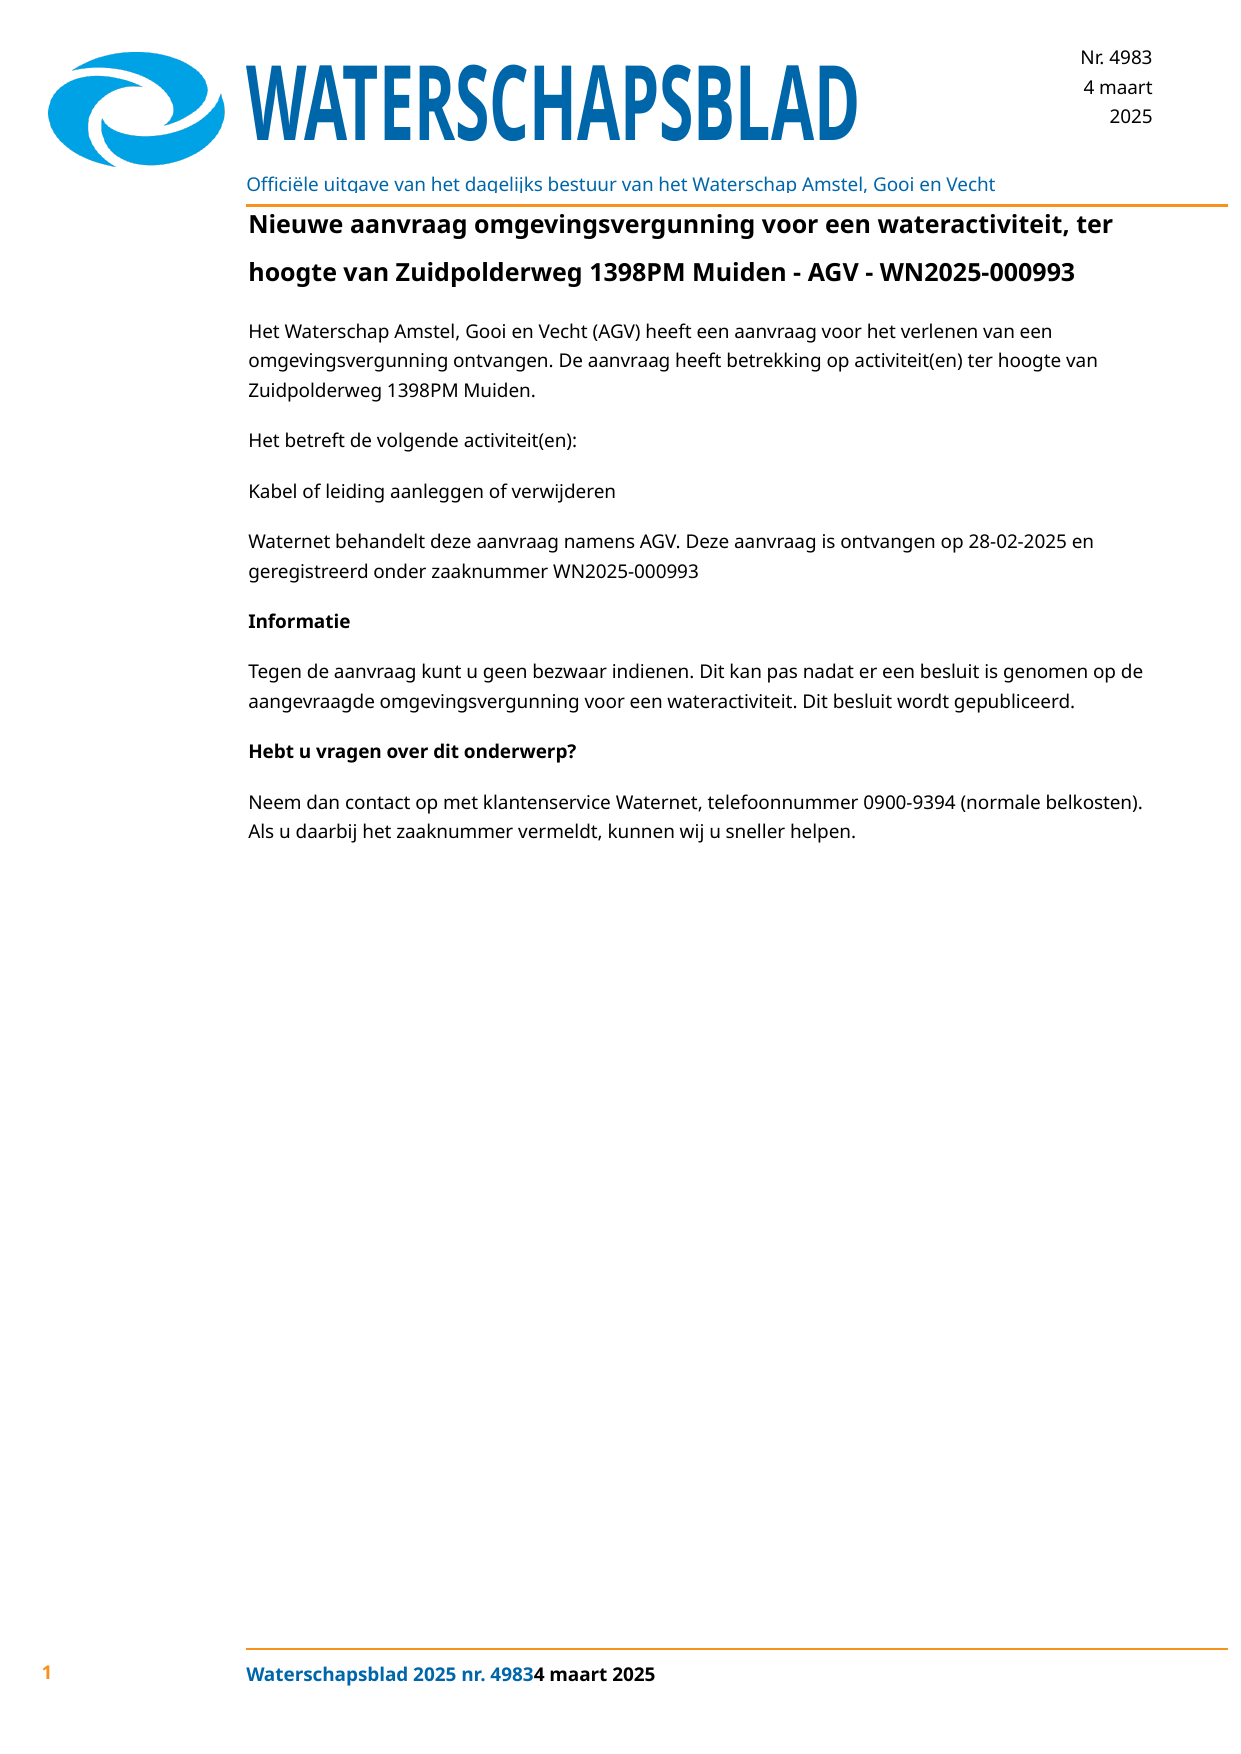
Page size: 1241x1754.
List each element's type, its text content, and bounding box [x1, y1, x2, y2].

text Waternet behandelt deze aanvraag namens AGV. Deze aanvraag is ontvangen op 28-02-2025 en geregistreerd onder zaaknummer WN2025-000993 [248, 528, 1152, 584]
text Het betreft de volgende activiteit(en): [248, 427, 1152, 453]
text Hebt u vragen over dit onderwerp? [248, 739, 1152, 764]
picture [41, 47, 231, 172]
text Kabel of leiding aanleggen of verwijderen [248, 478, 1152, 504]
text Tegen de aanvraag kunt u geen bezwaar indienen. Dit kan pas nadat er een besluit is genomen op de aangevraagde omgevingsvergunning voor een wateractiviteit. Dit besluit wordt gepubliceerd. [248, 659, 1152, 714]
text Het Waterschap Amstel, Gooi en Vecht (AGV) heeft een aanvraag voor het verlenen van een omgevingsvergunning ontvangen. De aanvraag heeft betrekking op activiteit(en) ter hoogte van Zuidpolderweg 1398PM Muiden. [248, 318, 1152, 403]
text Nieuwe aanvraag omgevingsvergunning voor een wateractiviteit, ter hoogte van Zuidpolderweg 1398PM Muiden - AGV - WN2025-000993 [248, 207, 1152, 288]
text Neem dan contact op met klantenservice Waternet, telefoonnummer 0900-9394 (normale belkosten). Als u daarbij het zaaknummer vermeldt, kunnen wij u sneller helpen. [248, 789, 1152, 844]
text Informatie [248, 608, 1152, 634]
